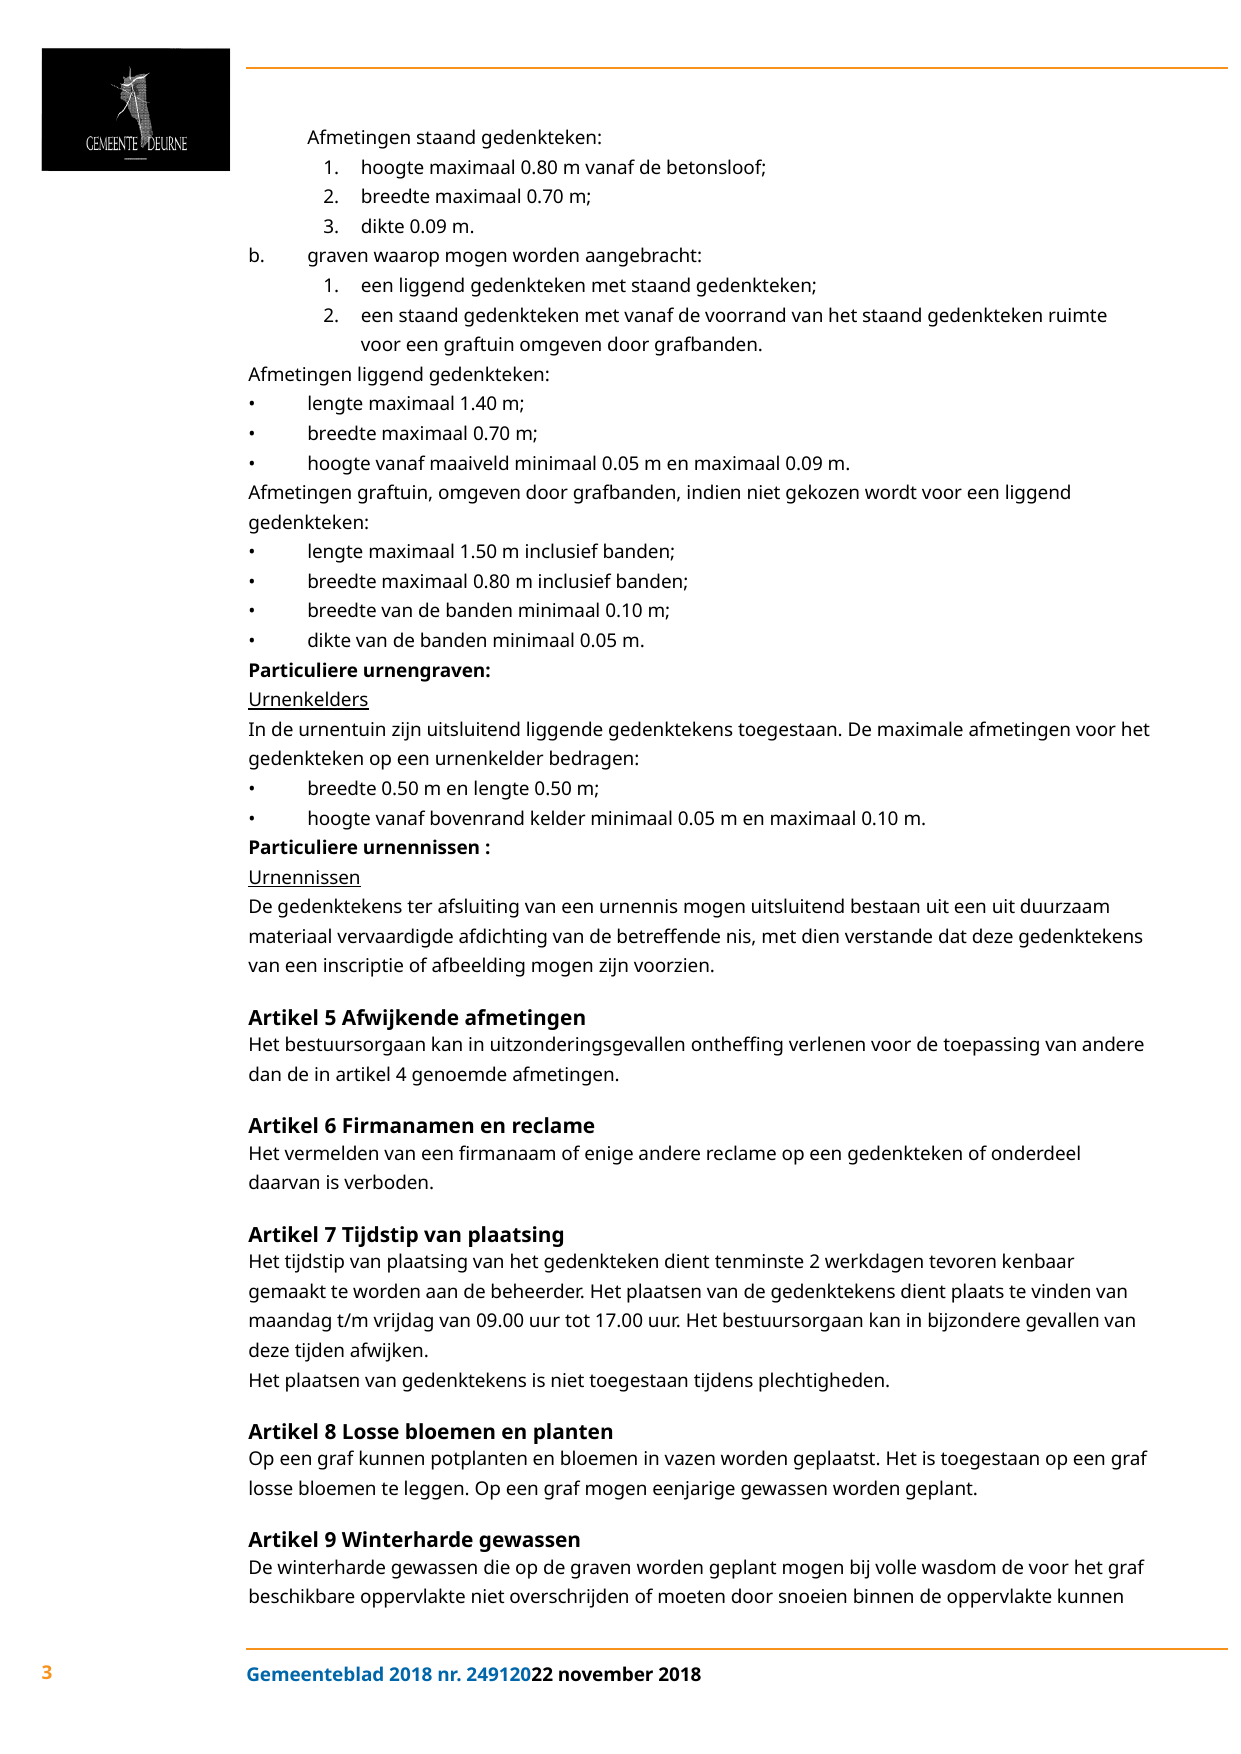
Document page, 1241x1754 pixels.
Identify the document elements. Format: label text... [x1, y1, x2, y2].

text Artikel 6 Firmanamen en reclame [248, 1112, 1152, 1140]
list breedte maximaal 0.80 m inclusief banden; [248, 568, 1152, 594]
text Urnenkelders [248, 686, 1152, 712]
list breedte 0.50 m en lengte 0.50 m; [248, 775, 1152, 801]
list hoogte vanaf bovenrand kelder minimaal 0.05 m en maximaal 0.10 m. [248, 805, 1152, 831]
text De winterharde gewassen die op de graven worden geplant mogen bij volle wasdom de voor het graf beschikbare oppervlakte niet overschrijden of moeten door snoeien binnen de oppervlakte kunnen [248, 1554, 1152, 1609]
list breedte van de banden minimaal 0.10 m; [248, 598, 1152, 623]
text In de urnentuin zijn uitsluitend liggende gedenktekens toegestaan. De maximale afmetingen voor het gedenkteken op een urnenkelder bedragen: [248, 716, 1152, 771]
text Urnennissen [248, 864, 1152, 890]
picture [41, 47, 231, 172]
list een staand gedenkteken met vanaf de voorrand van het staand gedenkteken ruimte voor een graftuin omgeven door grafbanden. [323, 302, 1152, 357]
text Het vermelden van een firmanaam of enige andere reclame op een gedenkteken of onderdeel daarvan is verboden. [248, 1140, 1152, 1195]
text Artikel 7 Tijdstip van plaatsing [248, 1220, 1152, 1248]
list breedte maximaal 0.70 m; [248, 420, 1152, 446]
text Afmetingen graftuin, omgeven door grafbanden, indien niet gekozen wordt voor een liggend gedenkteken: [248, 479, 1152, 535]
list graven waarop mogen worden aangebracht: [248, 243, 1152, 268]
text Het tijdstip van plaatsing van het gedenkteken dient tenminste 2 werkdagen tevoren kenbaar gemaakt te worden aan de beheerder. Het plaatsen van de gedenktekens dient plaats te vinden van maandag t/m vrijdag van 09.00 uur tot 17.00 uur. Het bestuursorgaan kan in bijzondere gevallen van deze tijden afwijken. [248, 1248, 1152, 1363]
text Artikel 5 Afwijkende afmetingen [248, 1003, 1152, 1032]
text Particuliere urnennissen : [248, 834, 1152, 860]
text De gedenktekens ter afsluiting van een urnennis mogen uitsluitend bestaan uit een uit duurzaam materiaal vervaardigde afdichting van de betreffende nis, met dien verstande dat deze gedenktekens van een inscriptie of afbeelding mogen zijn voorzien. [248, 893, 1152, 978]
text Het plaatsen van gedenktekens is niet toegestaan tijdens plechtigheden. [248, 1367, 1152, 1392]
list breedte maximaal 0.70 m; [323, 183, 1152, 209]
list lengte maximaal 1.50 m inclusief banden; [248, 538, 1152, 564]
list hoogte vanaf maaiveld minimaal 0.05 m en maximaal 0.09 m. [248, 450, 1152, 476]
list Afmetingen staand gedenkteken: [248, 124, 1152, 150]
list een liggend gedenkteken met staand gedenkteken; [323, 272, 1152, 298]
text Artikel 8 Losse bloemen en planten [248, 1417, 1152, 1446]
text Het bestuursorgaan kan in uitzonderingsgevallen ontheffing verlenen voor de toepassing van andere dan de in artikel 4 genoemde afmetingen. [248, 1032, 1152, 1087]
text Particuliere urnengraven: [248, 657, 1152, 683]
list dikte 0.09 m. [323, 213, 1152, 239]
list dikte van de banden minimaal 0.05 m. [248, 627, 1152, 653]
text Afmetingen liggend gedenkteken: [248, 361, 1152, 387]
text Op een graf kunnen potplanten en bloemen in vazen worden geplaatst. Het is toegestaan op een graf losse bloemen te leggen. Op een graf mogen eenjarige gewassen worden geplant. [248, 1446, 1152, 1501]
list hoogte maximaal 0.80 m vanaf de betonsloof; [323, 154, 1152, 180]
text Artikel 9 Winterharde gewassen [248, 1526, 1152, 1554]
list lengte maximaal 1.40 m; [248, 391, 1152, 416]
